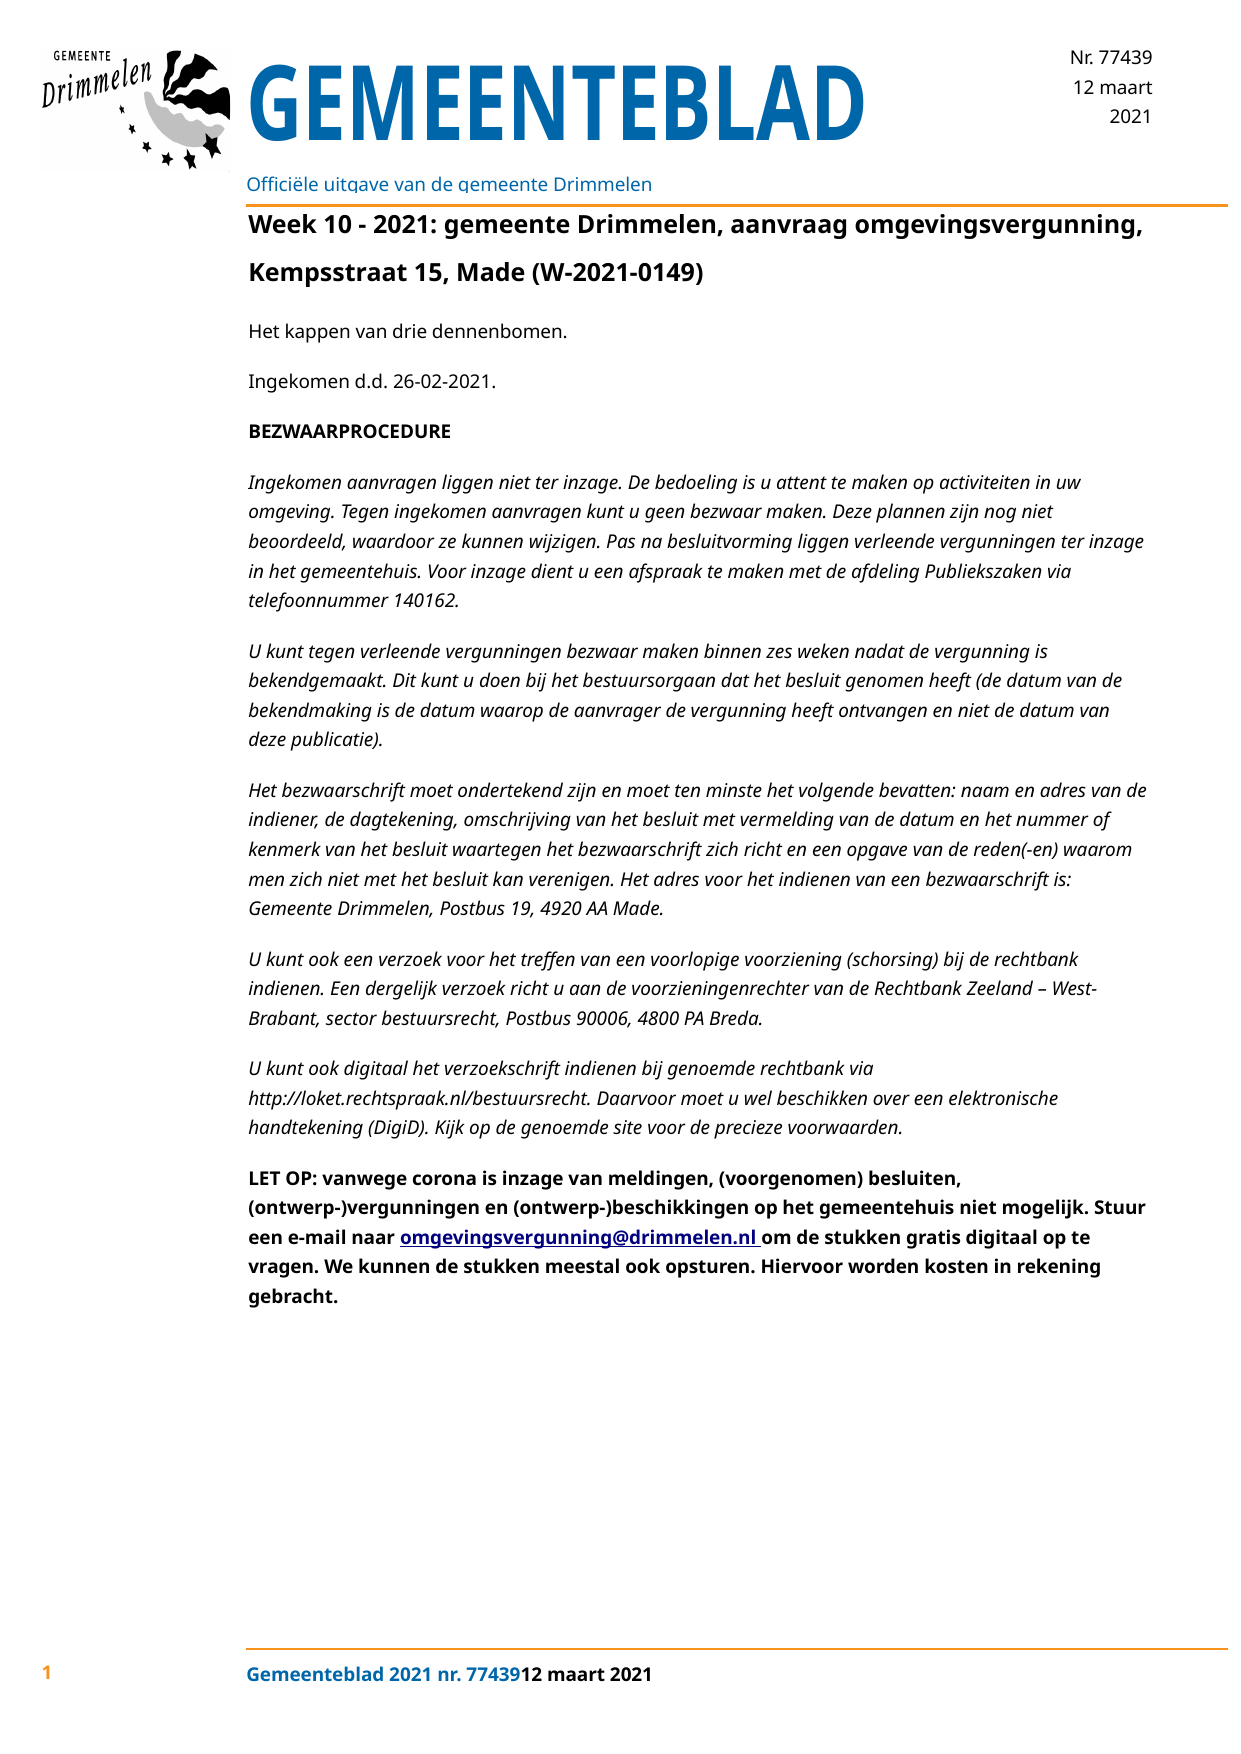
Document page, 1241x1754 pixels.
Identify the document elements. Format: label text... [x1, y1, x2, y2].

text BEZWAARPROCEDURE [248, 419, 1152, 444]
picture [41, 47, 231, 172]
text LET OP: vanwege corona is inzage van meldingen, (voorgenomen) besluiten, (ontwerp-)vergunningen en (ontwerp-)beschikkingen op het gemeentehuis niet mogelijk. Stuur een e-mail naar omgevingsvergunning@drimmelen.nl om de stukken gratis digitaal op te vragen. We kunnen de stukken meestal ook opsturen. Hiervoor worden kosten in rekening gebracht. [248, 1165, 1152, 1309]
text Het bezwaarschrift moet ondertekend zijn en moet ten minste het volgende bevatten: naam en adres van de indiener, de dagtekening, omschrijving van het besluit met vermelding van de datum en het nummer of kenmerk van het besluit waartegen het bezwaarschrift zich richt en een opgave van de reden(-en) waarom men zich niet met het besluit kan verenigen. Het adres voor het indienen van een bezwaarschrift is: Gemeente Drimmelen, Postbus 19, 4920 AA Made. [248, 777, 1152, 921]
text Ingekomen d.d. 26-02-2021. [248, 368, 1152, 394]
text Het kappen van drie dennenbomen. [248, 318, 1152, 344]
text U kunt ook digitaal het verzoekschrift indienen bij genoemde rechtbank via http://loket.rechtspraak.nl/bestuursrecht. Daarvoor moet u wel beschikken over een elektronische handtekening (DigiD). Kijk op de genoemde site voor de precieze voorwaarden. [248, 1055, 1152, 1140]
text U kunt ook een verzoek voor het treffen van een voorlopige voorziening (schorsing) bij de rechtbank indienen. Een dergelijk verzoek richt u aan de voorzieningenrechter van de Rechtbank Zeeland – West-Brabant, sector bestuursrecht, Postbus 90006, 4800 PA Breda. [248, 946, 1152, 1031]
text Week 10 - 2021: gemeente Drimmelen, aanvraag omgevingsvergunning, Kempsstraat 15, Made (W-2021-0149) [248, 207, 1152, 288]
text Ingekomen aanvragen liggen niet ter inzage. De bedoeling is u attent te maken op activiteiten in uw omgeving. Tegen ingekomen aanvragen kunt u geen bezwaar maken. Deze plannen zijn nog niet beoordeeld, waardoor ze kunnen wijzigen. Pas na besluitvorming liggen verleende vergunningen ter inzage in het gemeentehuis. Voor inzage dient u een afspraak te maken met de afdeling Publiekszaken via telefoonnummer 140162. [248, 469, 1152, 613]
text U kunt tegen verleende vergunningen bezwaar maken binnen zes weken nadat de vergunning is bekendgemaakt. Dit kunt u doen bij het bestuursorgaan dat het besluit genomen heeft (de datum van de bekendmaking is de datum waarop de aanvrager de vergunning heeft ontvangen en niet de datum van deze publicatie). [248, 638, 1152, 752]
